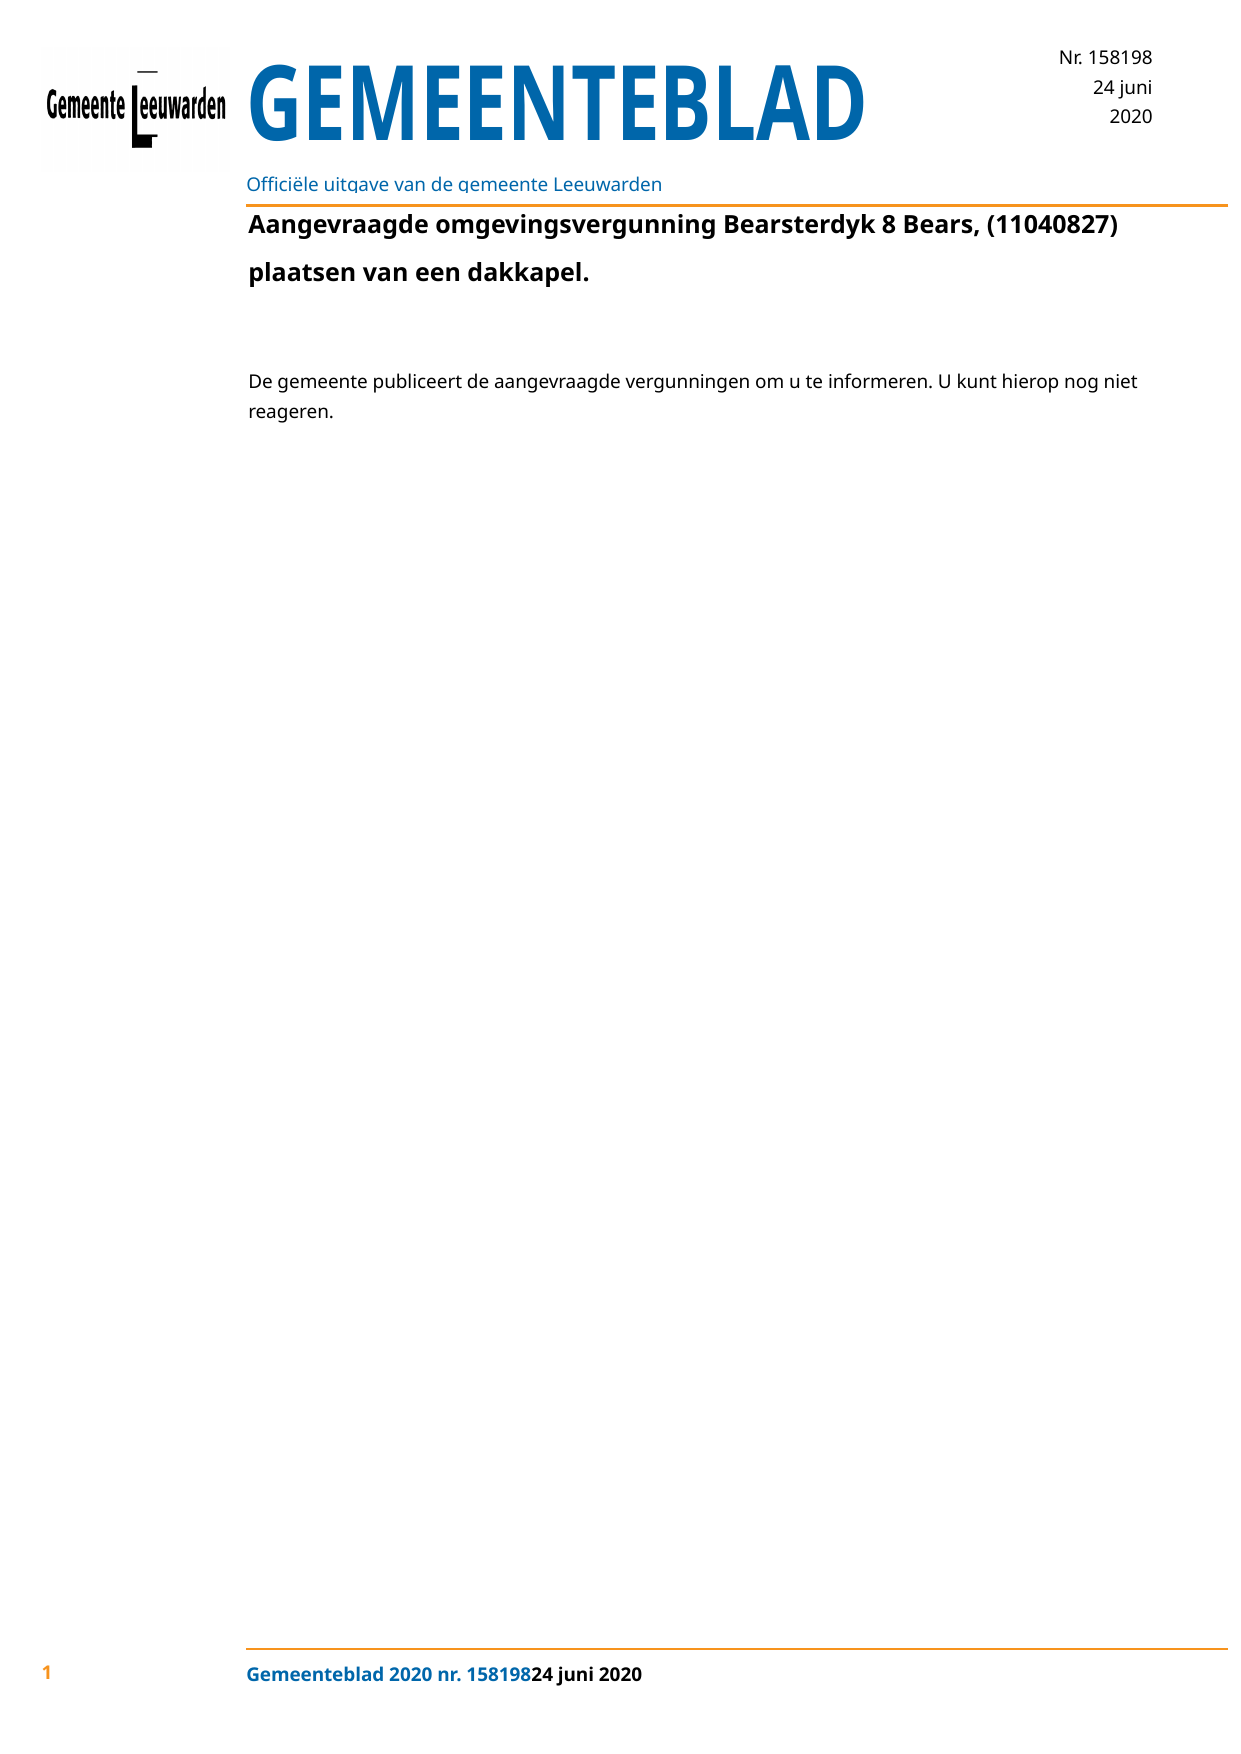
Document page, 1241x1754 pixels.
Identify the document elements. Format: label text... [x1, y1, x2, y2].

picture [41, 47, 231, 172]
text De gemeente publiceert de aangevraagde vergunningen om u te informeren. U kunt hierop nog niet reageren. [248, 368, 1152, 424]
text Aangevraagde omgevingsvergunning Bearsterdyk 8 Bears, (11040827) plaatsen van een dakkapel. [248, 207, 1152, 288]
